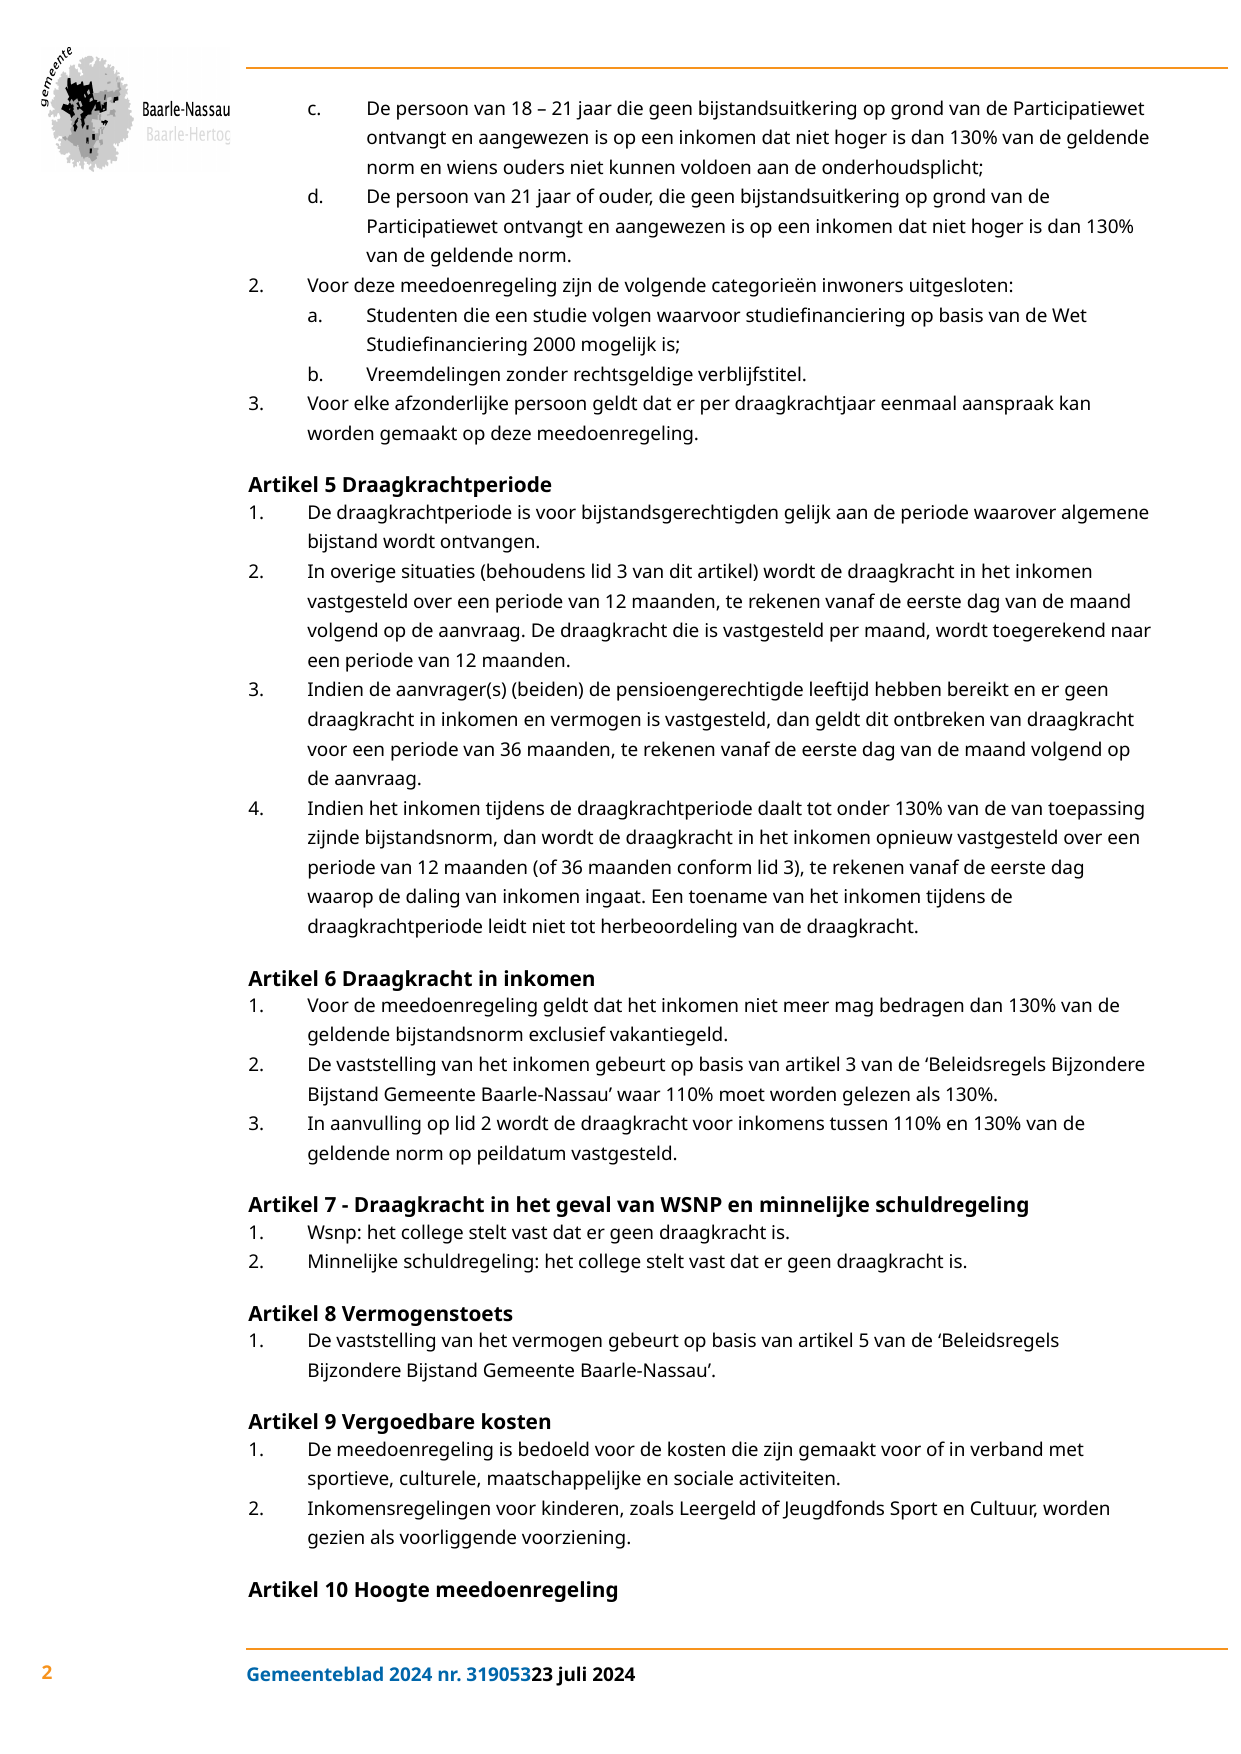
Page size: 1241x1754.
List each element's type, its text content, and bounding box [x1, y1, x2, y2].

list De persoon van 21 jaar of ouder, die geen bijstandsuitkering op grond van de Participatiewet ontvangt en aangewezen is op een inkomen dat niet hoger is dan 130% van de geldende norm. [307, 183, 1152, 268]
list Voor elke afzonderlijke persoon geldt dat er per draagkrachtjaar eenmaal aanspraak kan worden gemaakt op deze meedoenregeling. [248, 391, 1152, 446]
list Voor deze meedoenregeling zijn de volgende categorieën inwoners uitgesloten: [248, 272, 1152, 298]
picture [41, 47, 231, 172]
list De vaststelling van het inkomen gebeurt op basis van artikel 3 van de ‘Beleidsregels Bijzondere Bijstand Gemeente Baarle-Nassau’ waar 110% moet worden gelezen als 130%. [248, 1051, 1152, 1107]
list Vreemdelingen zonder rechtsgeldige verblijfstitel. [307, 361, 1152, 387]
list De vaststelling van het vermogen gebeurt op basis van artikel 5 van de ‘Beleidsregels Bijzondere Bijstand Gemeente Baarle-Nassau’. [248, 1327, 1152, 1383]
text Artikel 10 Hoogte meedoenregeling [248, 1575, 1152, 1603]
list Wsnp: het college stelt vast dat er geen draagkracht is. [248, 1219, 1152, 1244]
text Artikel 8 Vermogenstoets [248, 1299, 1152, 1327]
list De meedoenregeling is bedoeld voor de kosten die zijn gemaakt voor of in verband met sportieve, culturele, maatschappelijke en sociale activiteiten. [248, 1436, 1152, 1491]
list De draagkrachtperiode is voor bijstandsgerechtigden gelijk aan de periode waarover algemene bijstand wordt ontvangen. [248, 499, 1152, 554]
list Studenten die een studie volgen waarvoor studiefinanciering op basis van de Wet Studiefinanciering 2000 mogelijk is; [307, 302, 1152, 357]
list De persoon van 18 – 21 jaar die geen bijstandsuitkering op grond van de Participatiewet ontvangt en aangewezen is op een inkomen dat niet hoger is dan 130% van de geldende norm en wiens ouders niet kunnen voldoen aan de onderhoudsplicht; [307, 95, 1152, 180]
list Indien het inkomen tijdens de draagkrachtperiode daalt tot onder 130% van de van toepassing zijnde bijstandsnorm, dan wordt de draagkracht in het inkomen opnieuw vastgesteld over een periode van 12 maanden (of 36 maanden conform lid 3), te rekenen vanaf de eerste dag waarop de daling van inkomen ingaat. Een toename van het inkomen tijdens de draagkrachtperiode leidt niet tot herbeoordeling van de draagkracht. [248, 795, 1152, 939]
list Minnelijke schuldregeling: het college stelt vast dat er geen draagkracht is. [248, 1248, 1152, 1274]
list Indien de aanvrager(s) (beiden) de pensioengerechtigde leeftijd hebben bereikt en er geen draagkracht in inkomen en vermogen is vastgesteld, dan geldt dit ontbreken van draagkracht voor een periode van 36 maanden, te rekenen vanaf de eerste dag van de maand volgend op de aanvraag. [248, 677, 1152, 791]
list Inkomensregelingen voor kinderen, zoals Leergeld of Jeugdfonds Sport en Cultuur, worden gezien als voorliggende voorziening. [248, 1495, 1152, 1550]
text Artikel 9 Vergoedbare kosten [248, 1407, 1152, 1436]
list In aanvulling op lid 2 wordt de draagkracht voor inkomens tussen 110% en 130% van de geldende norm op peildatum vastgesteld. [248, 1110, 1152, 1166]
text Artikel 5 Draagkrachtperiode [248, 471, 1152, 499]
text Artikel 6 Draagkracht in inkomen [248, 964, 1152, 992]
list In overige situaties (behoudens lid 3 van dit artikel) wordt de draagkracht in het inkomen vastgesteld over een periode van 12 maanden, te rekenen vanaf de eerste dag van de maand volgend op de aanvraag. De draagkracht die is vastgesteld per maand, wordt toegerekend naar een periode van 12 maanden. [248, 558, 1152, 673]
text Artikel 7 - Draagkracht in het geval van WSNP en minnelijke schuldregeling [248, 1190, 1152, 1219]
list Voor de meedoenregeling geldt dat het inkomen niet meer mag bedragen dan 130% van de geldende bijstandsnorm exclusief vakantiegeld. [248, 992, 1152, 1047]
